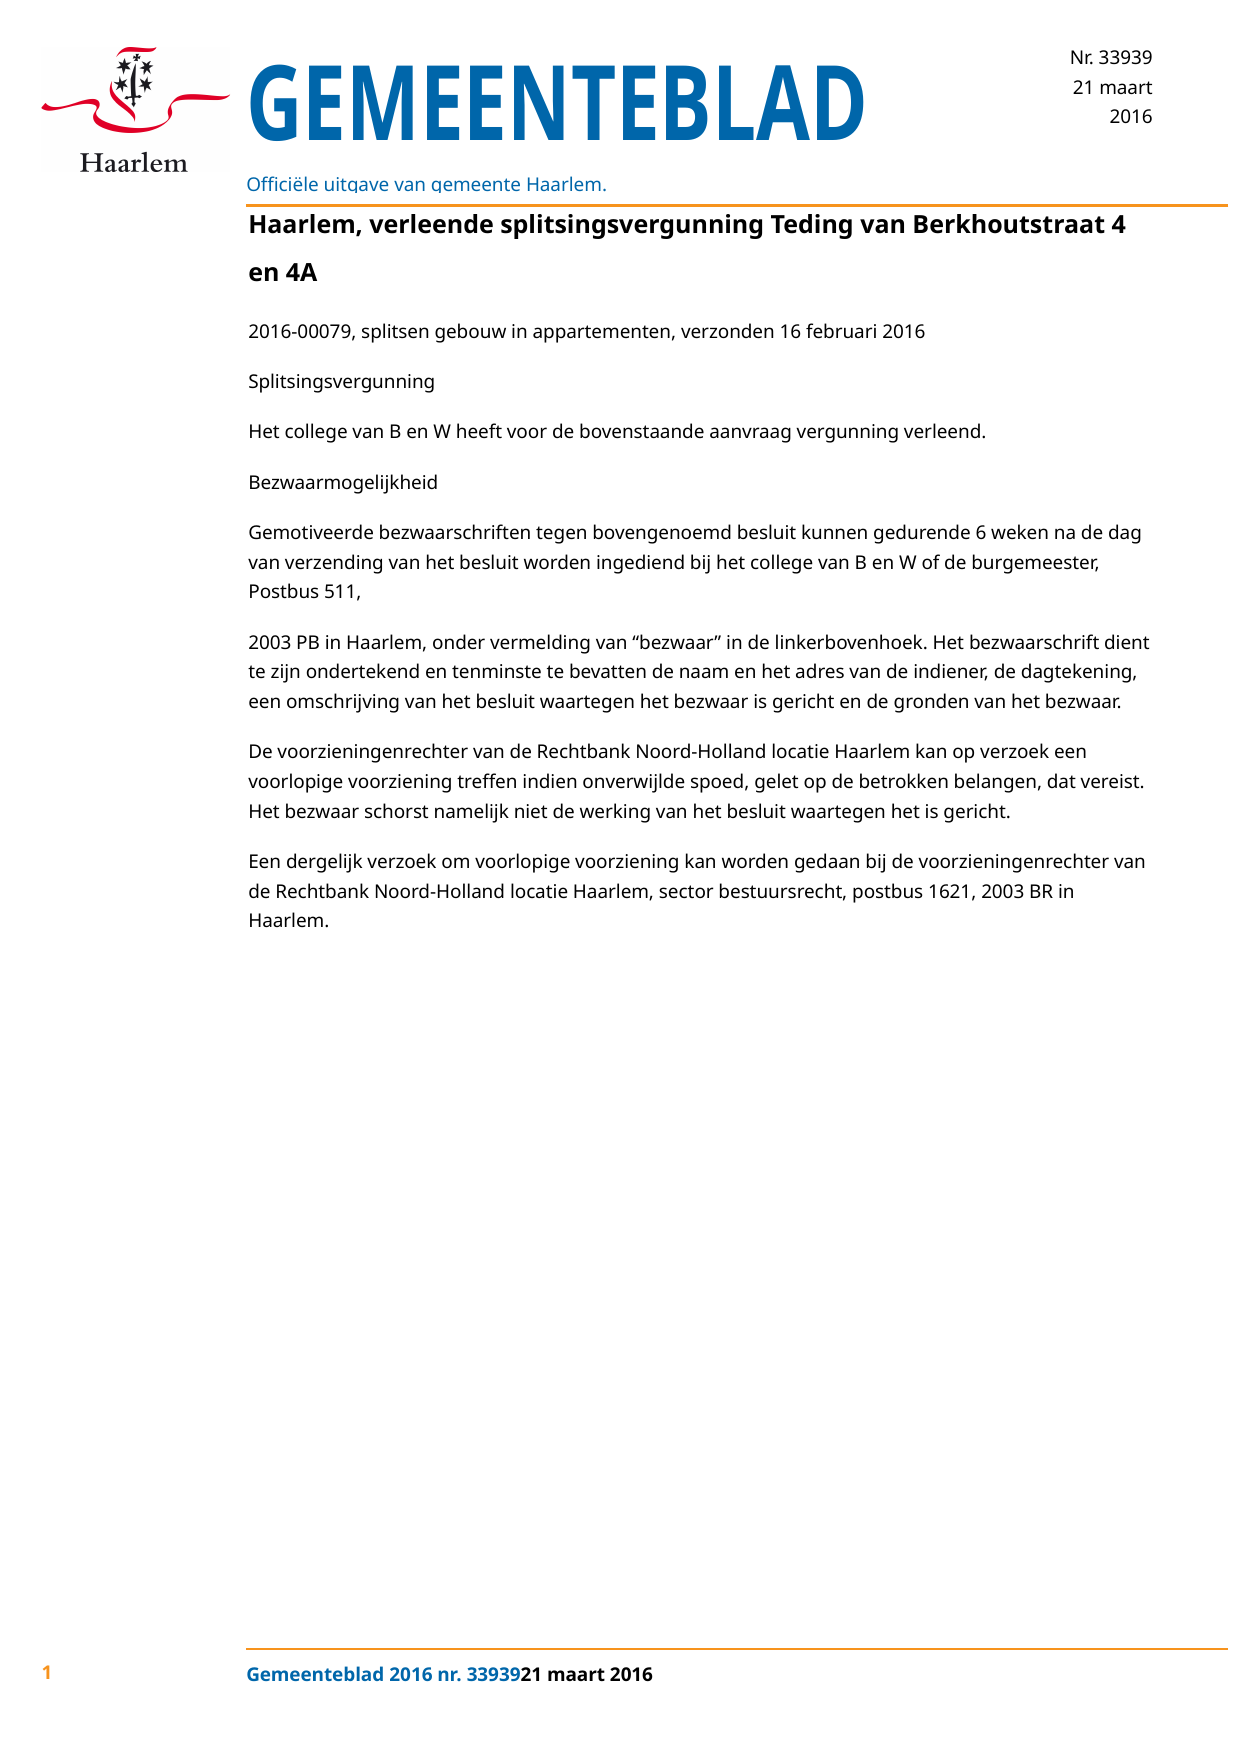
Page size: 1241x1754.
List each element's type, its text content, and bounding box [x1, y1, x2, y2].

picture [41, 47, 231, 172]
text Bezwaarmogelijkheid [248, 469, 1152, 495]
text Haarlem, verleende splitsingsvergunning Teding van Berkhoutstraat 4 en 4A [248, 207, 1152, 288]
text Een dergelijk verzoek om voorlopige voorziening kan worden gedaan bij de voorzieningenrechter van de Rechtbank Noord-Holland locatie Haarlem, sector bestuursrecht, postbus 1621, 2003 BR in Haarlem. [248, 848, 1152, 933]
text 2016-00079, splitsen gebouw in appartementen, verzonden 16 februari 2016 [248, 318, 1152, 344]
text Splitsingsvergunning [248, 368, 1152, 394]
text De voorzieningenrechter van de Rechtbank Noord-Holland locatie Haarlem kan op verzoek een voorlopige voorziening treffen indien onverwijlde spoed, gelet op de betrokken belangen, dat vereist. Het bezwaar schorst namelijk niet de werking van het besluit waartegen het is gericht. [248, 739, 1152, 824]
text Gemotiveerde bezwaarschriften tegen bovengenoemd besluit kunnen gedurende 6 weken na de dag van verzending van het besluit worden ingediend bij het college van B en W of de burgemeester, Postbus 511, [248, 519, 1152, 604]
text 2003 PB in Haarlem, onder vermelding van “bezwaar” in de linkerbovenhoek. Het bezwaarschrift dient te zijn ondertekend en tenminste te bevatten de naam en het adres van de indiener, de dagtekening, een omschrijving van het besluit waartegen het bezwaar is gericht en de gronden van het bezwaar. [248, 629, 1152, 714]
text Het college van B en W heeft voor de bovenstaande aanvraag vergunning verleend. [248, 419, 1152, 444]
